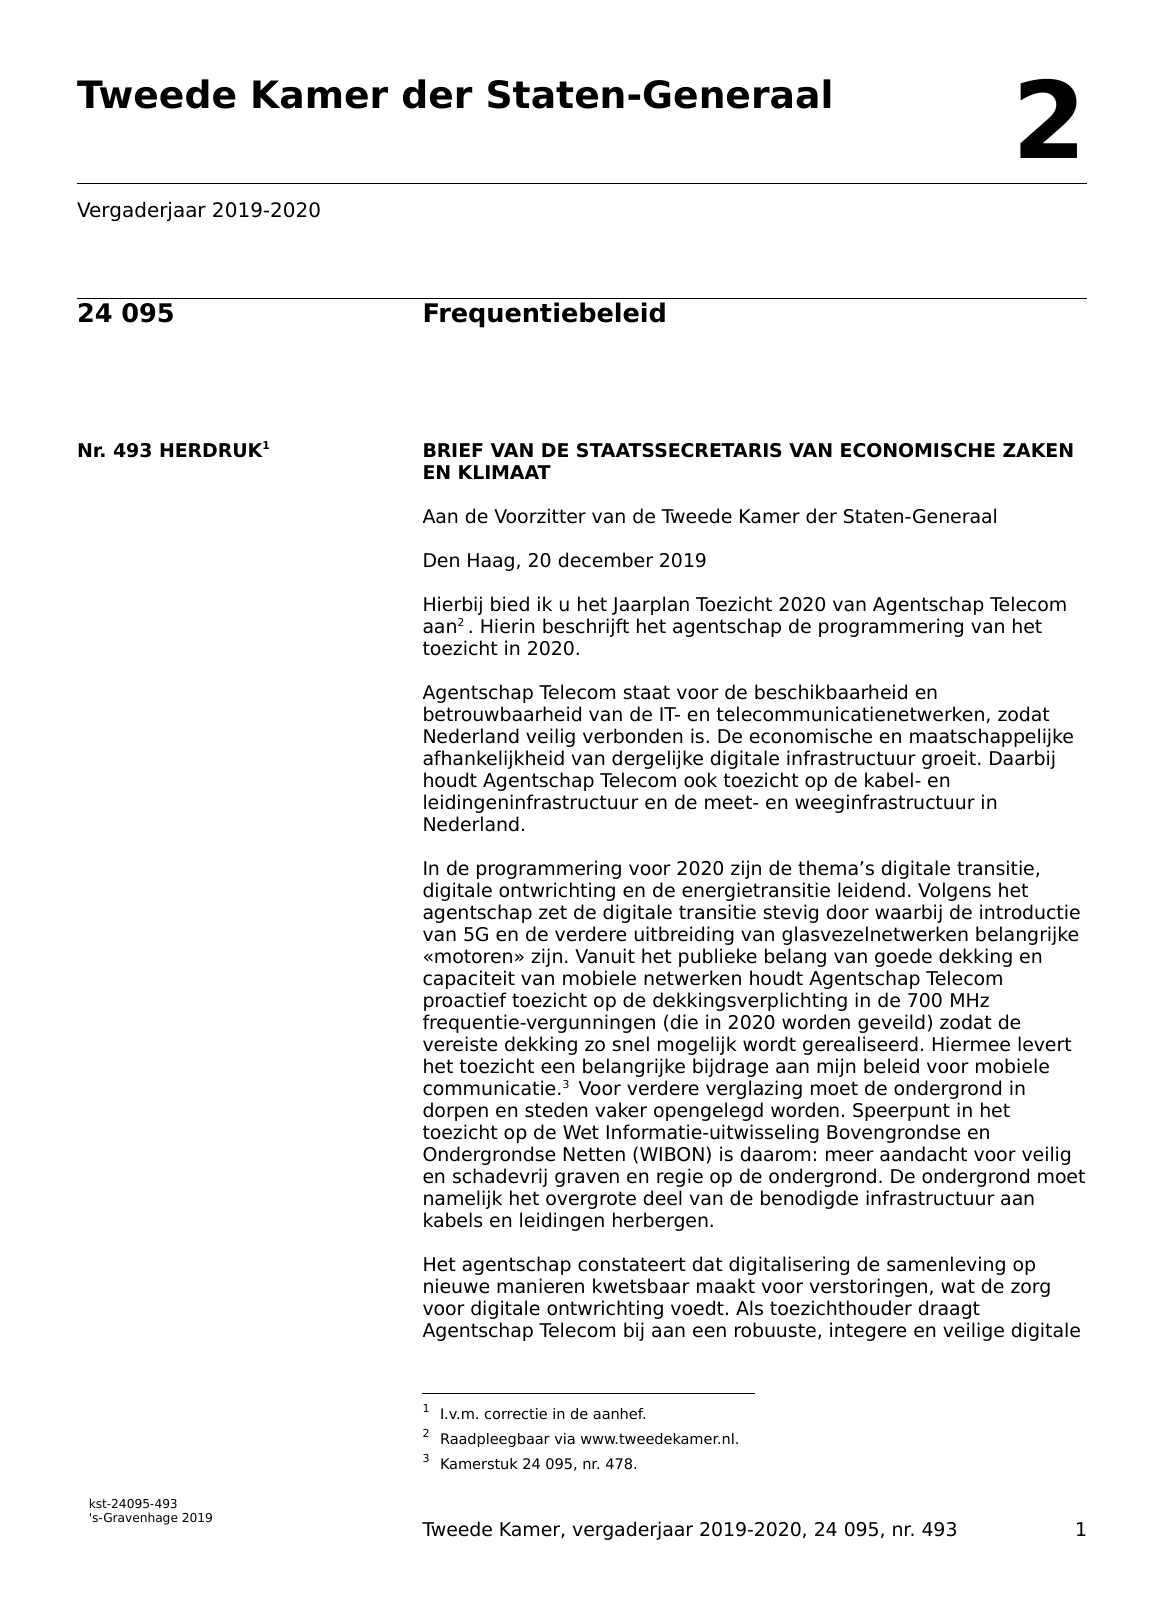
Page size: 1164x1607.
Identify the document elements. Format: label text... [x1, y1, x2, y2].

subtitle Nr. 493 HERDRUK BRIEF VAN DE STAATSSECRETARIS VAN ECONOMISCHE ZAKEN EN KLIMAAT [77, 440, 1087, 484]
table_cell Vergaderjaar 2019-2020 [77, 184, 1087, 298]
table_header Tweede Kamer der Staten-Generaal [77, 59, 886, 183]
text Raadpleegbaar via www.tweedekamer.nl. [422, 1427, 1087, 1449]
text Agentschap Telecom staat voor de beschikbaarheid en betrouwbaarheid van de IT- en telecommunicatienetwerken, zodat Nederland veilig verbonden is. De economische en maatschappelijke afhankelijkheid van dergelijke digitale infrastructuur groeit. Daarbij houdt Agentschap Telecom ook toezicht op de kabel- en leidingeninfrastructuur en de meet- en weeginfrastructuur in Nederland. [422, 682, 1087, 836]
text kst-24095-493 [88, 1497, 323, 1511]
text Hierbij bied ik u het Jaarplan Toezicht 2020 van Agentschap Telecom aan. Hierin beschrijft het agentschap de programmering van het toezicht in 2020. [422, 594, 1087, 660]
subtitle 24 095 Frequentiebeleid [77, 299, 1087, 329]
text 's-Gravenhage 2019 [88, 1511, 323, 1525]
text Kamerstuk 24 095, nr. 478. [422, 1452, 1087, 1474]
text Aan de Voorzitter van de Tweede Kamer der Staten-Generaal [422, 506, 1087, 528]
table_header 2 [886, 59, 1087, 183]
text Het agentschap constateert dat digitalisering de samenleving op nieuwe manieren kwetsbaar maakt voor verstoringen, wat de zorg voor digitale ontwrichting voedt. Als toezichthouder draagt Agentschap Telecom bij aan een robuuste, integere en veilige digitale [422, 1254, 1087, 1342]
text Den Haag, 20 december 2019 [422, 550, 1087, 572]
text In de programmering voor 2020 zijn de thema’s digitale transitie, digitale ontwrichting en de energietransitie leidend. Volgens het agentschap zet de digitale transitie stevig door waarbij de introductie van 5G en de verdere uitbreiding van glasvezelnetwerken belangrijke «motoren» zijn. Vanuit het publieke belang van goede dekking en capaciteit van mobiele netwerken houdt Agentschap Telecom proactief toezicht op de dekkingsverplichting in de 700 MHz frequentie-vergunningen (die in 2020 worden geveild) zodat de vereiste dekking zo snel mogelijk wordt gerealiseerd. Hiermee levert het toezicht een belangrijke bijdrage aan mijn beleid voor mobiele communicatie. Voor verdere verglazing moet de ondergrond in dorpen en steden vaker opengelegd worden. Speerpunt in het toezicht op de Wet Informatie-uitwisseling Bovengrondse en Ondergrondse Netten (WIBON) is daarom: meer aandacht voor veilig en schadevrij graven en regie op de ondergrond. De ondergrond moet namelijk het overgrote deel van de benodigde infrastructuur aan kabels en leidingen herbergen. [422, 858, 1087, 1232]
text I.v.m. correctie in de aanhef. [422, 1402, 1087, 1424]
